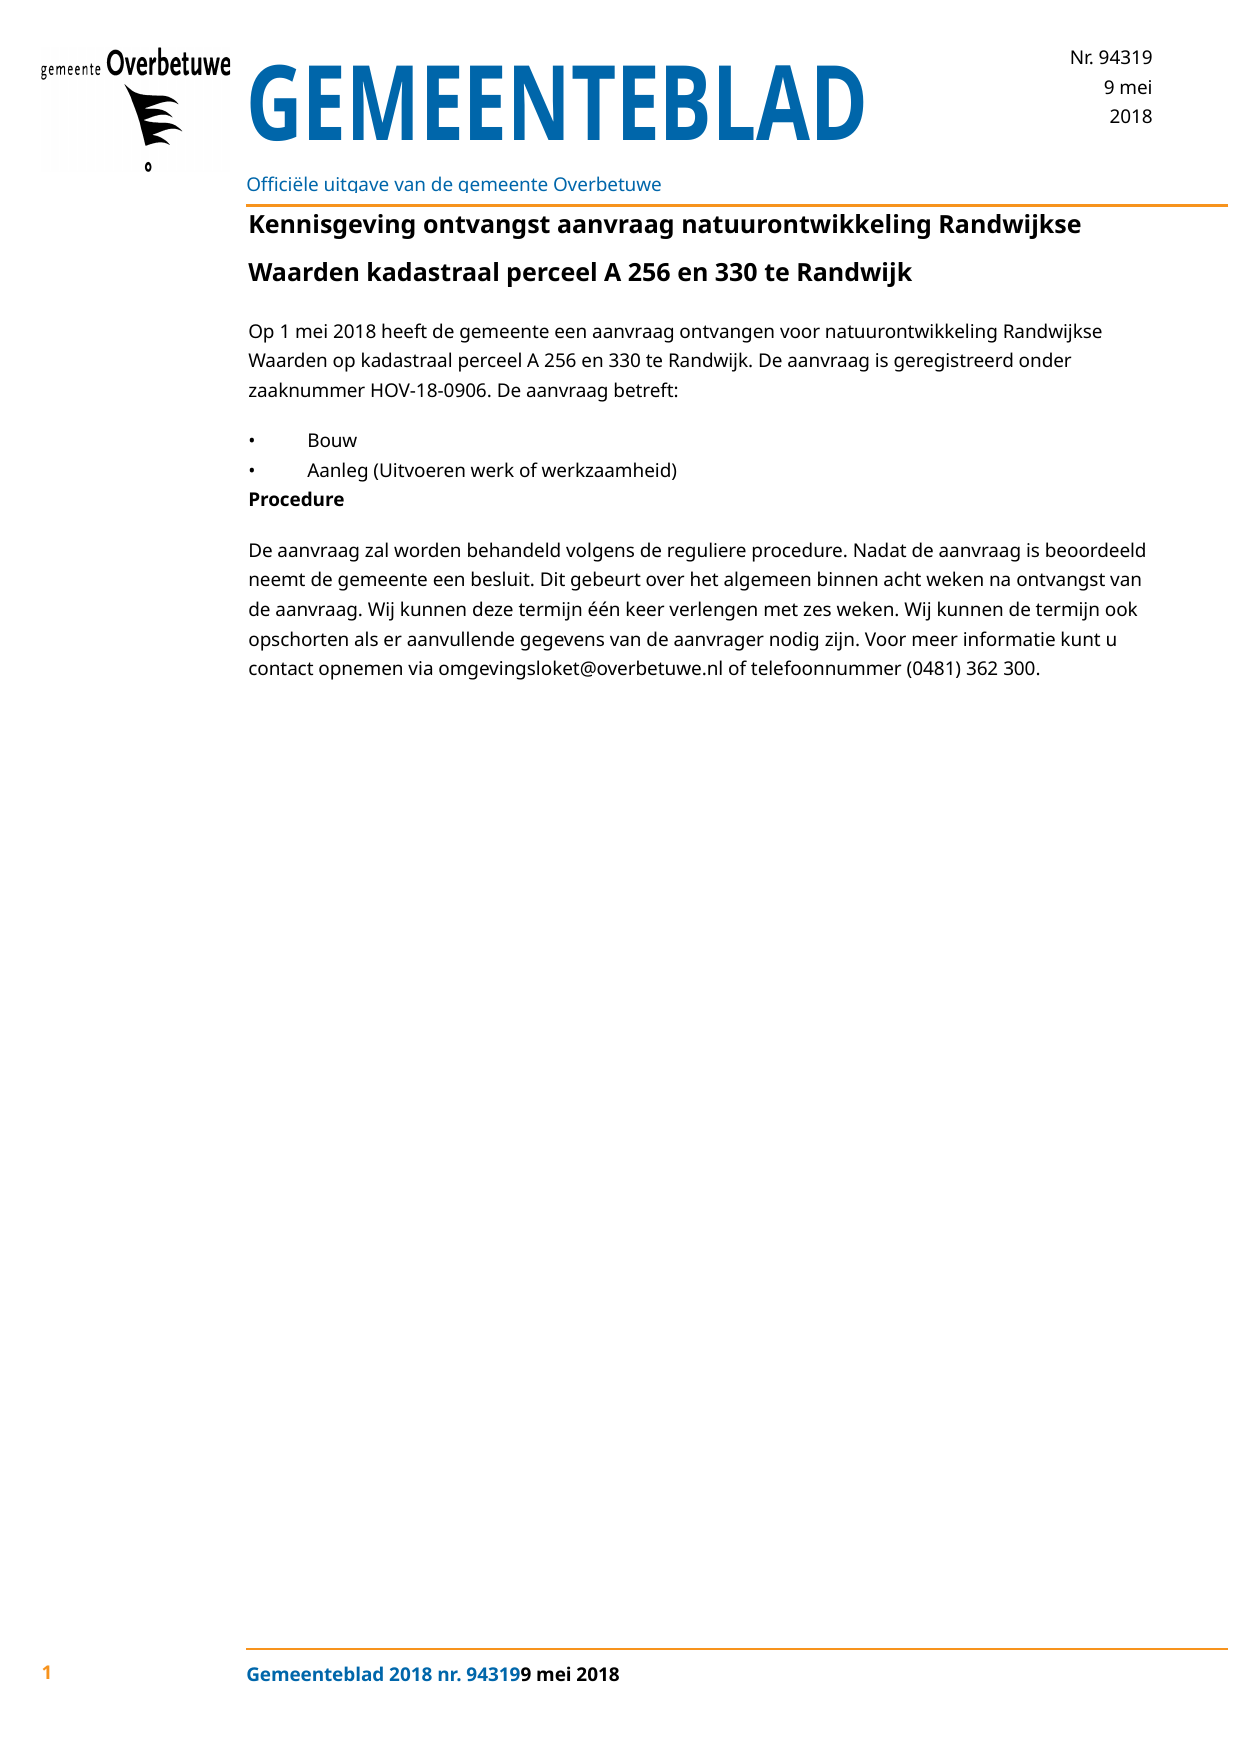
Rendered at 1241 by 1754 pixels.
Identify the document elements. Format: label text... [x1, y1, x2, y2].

list Aanleg (Uitvoeren werk of werkzaamheid) [248, 457, 1152, 483]
text Op 1 mei 2018 heeft de gemeente een aanvraag ontvangen voor natuurontwikkeling Randwijkse Waarden op kadastraal perceel A 256 en 330 te Randwijk. De aanvraag is geregistreerd onder zaaknummer HOV-18-0906. De aanvraag betreft: [248, 318, 1152, 403]
text De aanvraag zal worden behandeld volgens de reguliere procedure. Nadat de aanvraag is beoordeeld neemt de gemeente een besluit. Dit gebeurt over het algemeen binnen acht weken na ontvangst van de aanvraag. Wij kunnen deze termijn één keer verlengen met zes weken. Wij kunnen de termijn ook opschorten als er aanvullende gegevens van de aanvrager nodig zijn. Voor meer informatie kunt u contact opnemen via omgevingsloket@overbetuwe.nl of telefoonnummer (0481) 362 300. [248, 537, 1152, 681]
picture [41, 47, 231, 172]
text Kennisgeving ontvangst aanvraag natuurontwikkeling Randwijkse Waarden kadastraal perceel A 256 en 330 te Randwijk [248, 207, 1152, 288]
list Bouw [248, 427, 1152, 453]
text Procedure [248, 487, 1152, 512]
